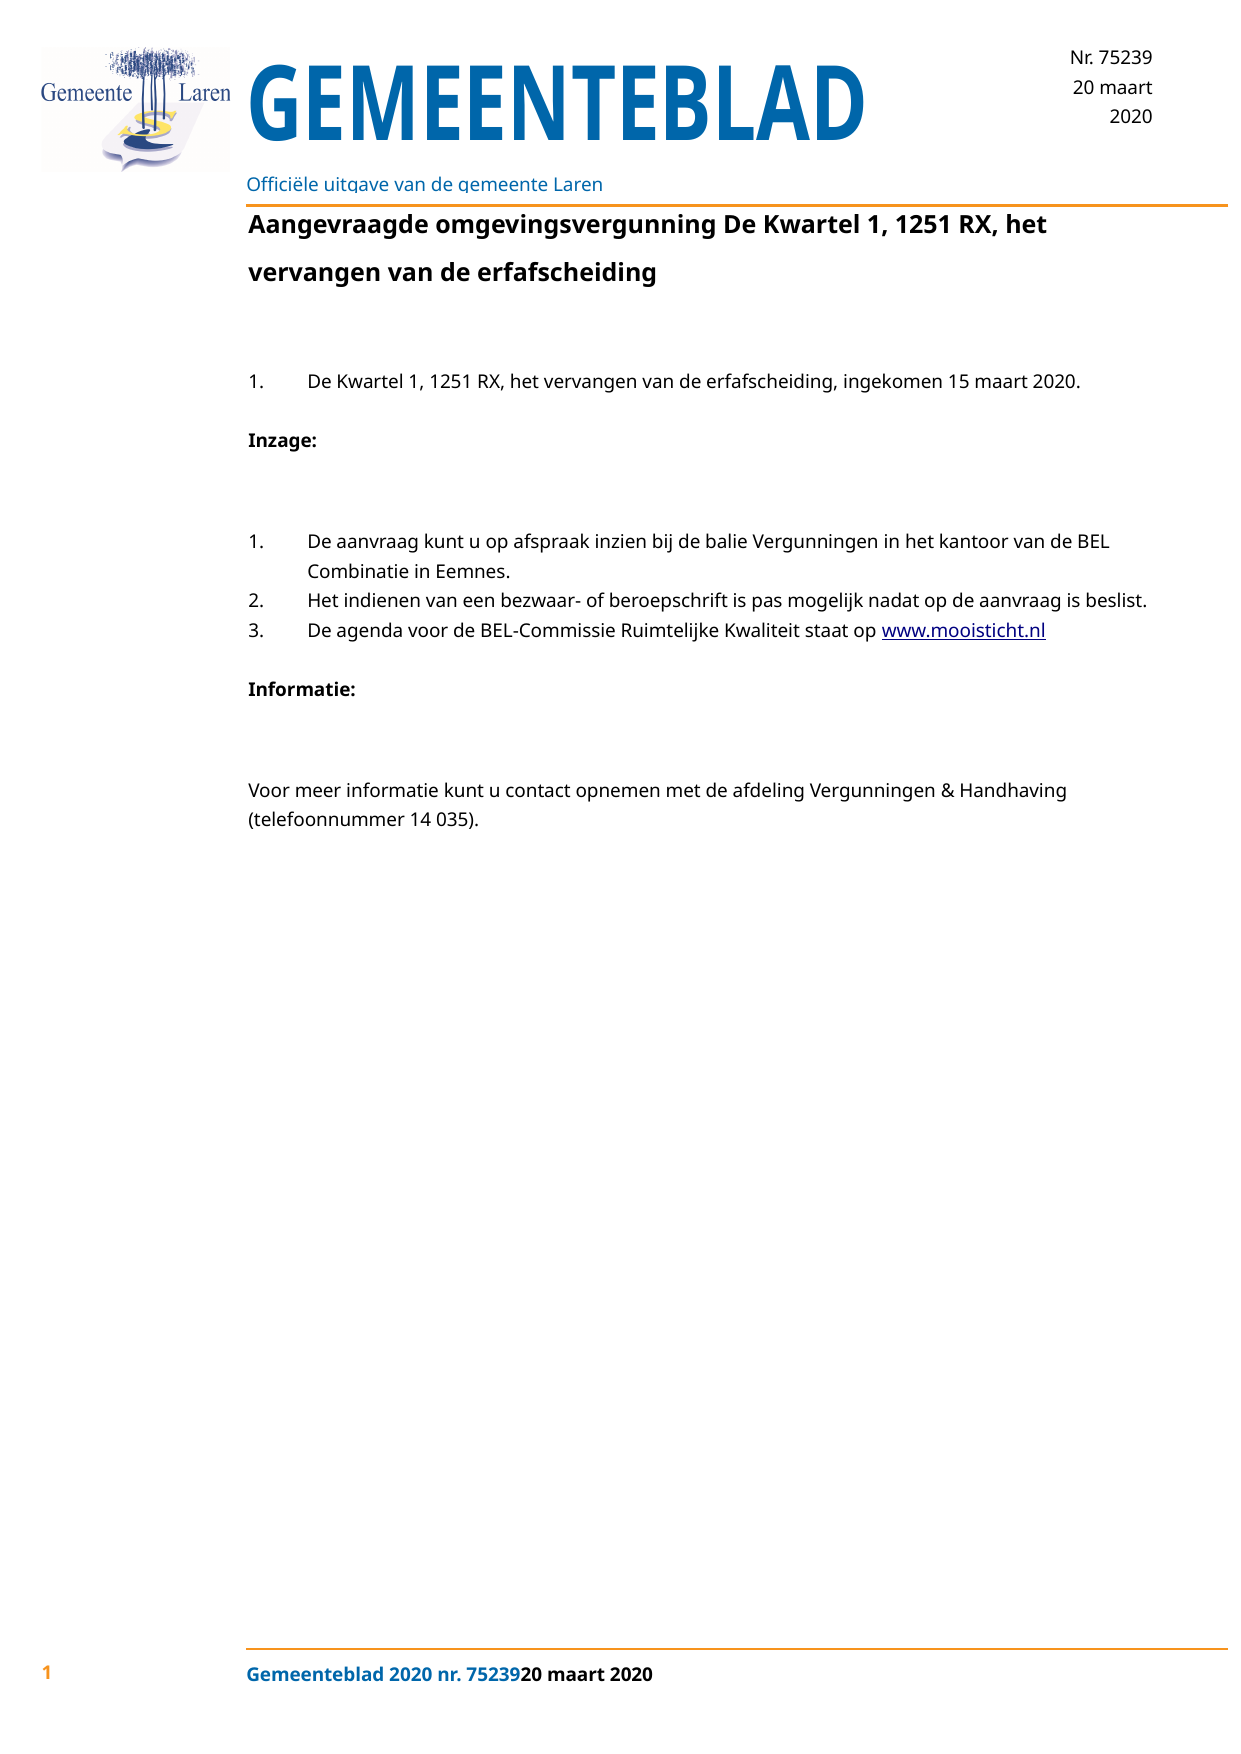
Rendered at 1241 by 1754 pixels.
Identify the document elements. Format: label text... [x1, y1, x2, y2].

list Het indienen van een bezwaar- of beroepschrift is pas mogelijk nadat op de aanvraag is beslist. [248, 587, 1152, 613]
text Inzage: [248, 427, 1152, 453]
picture [41, 47, 231, 172]
list De aanvraag kunt u op afspraak inzien bij de balie Vergunningen in het kantoor van de BEL Combinatie in Eemnes. [248, 528, 1152, 584]
text Informatie: [248, 676, 1152, 702]
list De Kwartel 1, 1251 RX, het vervangen van de erfafscheiding, ingekomen 15 maart 2020. [248, 368, 1152, 394]
text Voor meer informatie kunt u contact opnemen met de afdeling Vergunningen & Handhaving (telefoonnummer 14 035). [248, 777, 1152, 832]
list De agenda voor de BEL-Commissie Ruimtelijke Kwaliteit staat op www.mooisticht.nl [248, 617, 1152, 643]
text Aangevraagde omgevingsvergunning De Kwartel 1, 1251 RX, het vervangen van de erfafscheiding [248, 207, 1152, 288]
